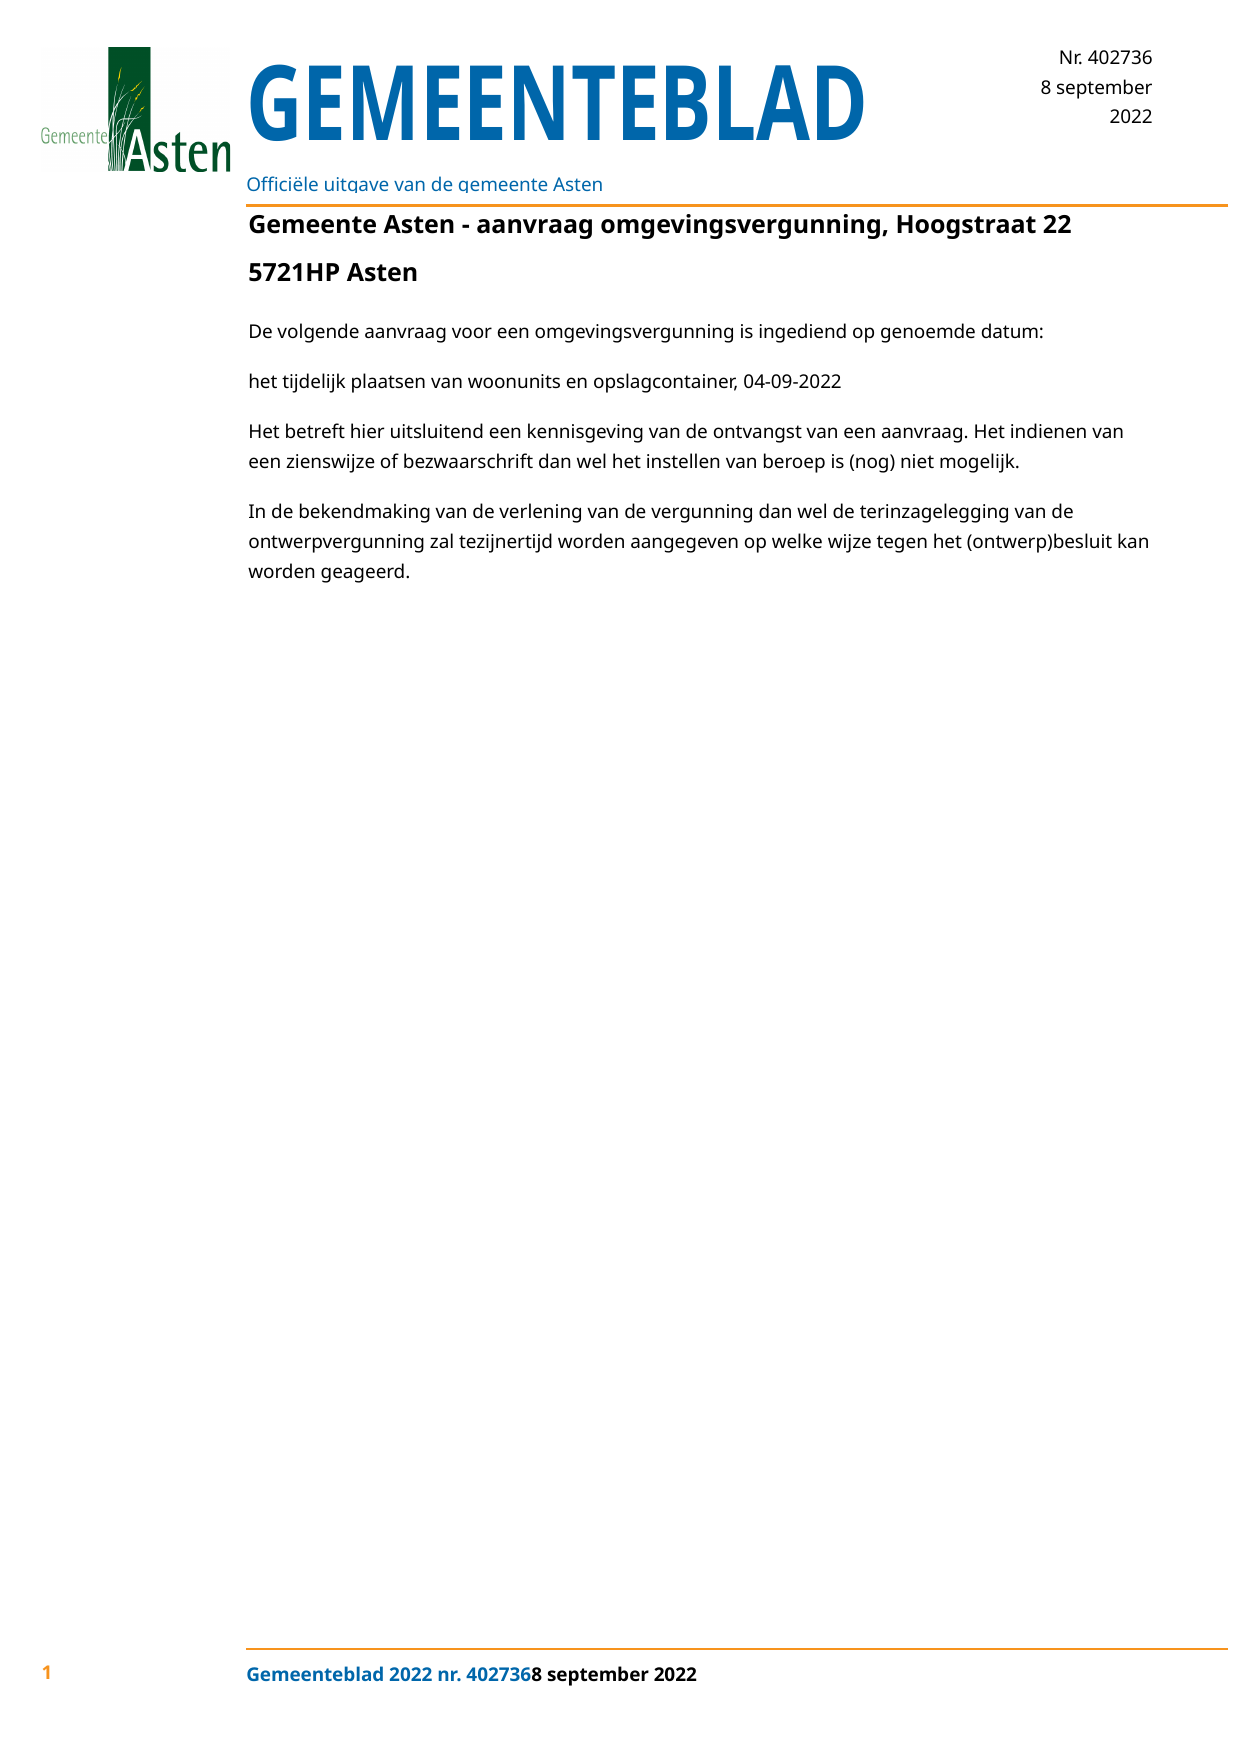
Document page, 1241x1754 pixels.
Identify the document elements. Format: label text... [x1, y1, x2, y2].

text Het betreft hier uitsluitend een kennisgeving van de ontvangst van een aanvraag. Het indienen van een zienswijze of bezwaarschrift dan wel het instellen van beroep is (nog) niet mogelijk. [248, 419, 1152, 474]
text Gemeente Asten - aanvraag omgevingsvergunning, Hoogstraat 22 5721HP Asten [248, 207, 1152, 288]
text het tijdelijk plaatsen van woonunits en opslagcontainer, 04-09-2022 [248, 368, 1152, 394]
text De volgende aanvraag voor een omgevingsvergunning is ingediend op genoemde datum: [248, 318, 1152, 344]
text In de bekendmaking van de verlening van de vergunning dan wel de terinzagelegging van de ontwerpvergunning zal tezijnertijd worden aangegeven op welke wijze tegen het (ontwerp)besluit kan worden geageerd. [248, 499, 1152, 584]
picture [41, 47, 231, 172]
